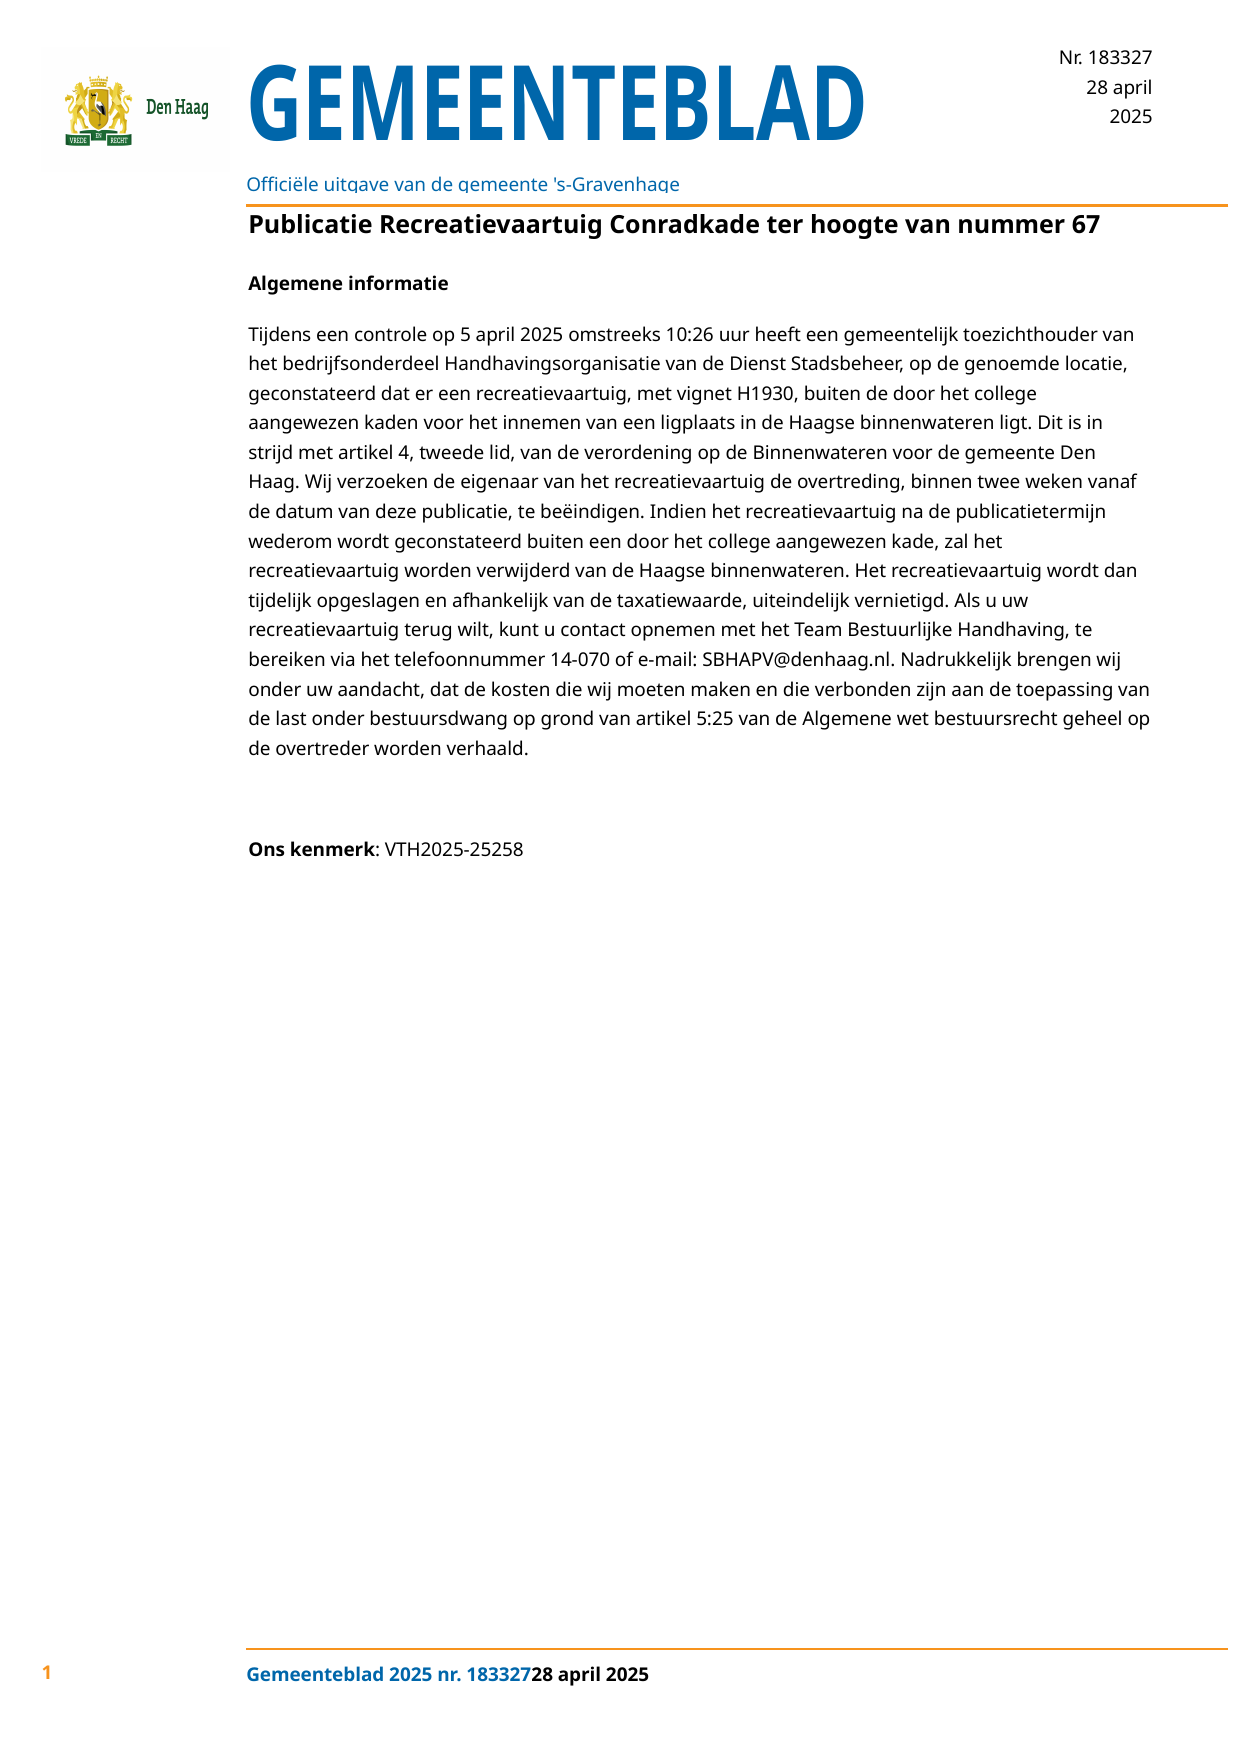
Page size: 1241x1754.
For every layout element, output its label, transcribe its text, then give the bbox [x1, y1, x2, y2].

text Algemene informatie [248, 270, 1152, 296]
picture [41, 47, 231, 172]
text Tijdens een controle op 5 april 2025 omstreeks 10:26 uur heeft een gemeentelijk toezichthouder van het bedrijfsonderdeel Handhavingsorganisatie van de Dienst Stadsbeheer, op de genoemde locatie, geconstateerd dat er een recreatievaartuig, met vignet H1930, buiten de door het college aangewezen kaden voor het innemen van een ligplaats in de Haagse binnenwateren ligt. Dit is in strijd met artikel 4, tweede lid, van de verordening op de Binnenwateren voor de gemeente Den Haag. Wij verzoeken de eigenaar van het recreatievaartuig de overtreding, binnen twee weken vanaf de datum van deze publicatie, te beëindigen. Indien het recreatievaartuig na de publicatietermijn wederom wordt geconstateerd buiten een door het college aangewezen kade, zal het recreatievaartuig worden verwijderd van de Haagse binnenwateren. Het recreatievaartuig wordt dan tijdelijk opgeslagen en afhankelijk van de taxatiewaarde, uiteindelijk vernietigd. Als u uw recreatievaartuig terug wilt, kunt u contact opnemen met het Team Bestuurlijke Handhaving, te bereiken via het telefoonnummer 14-070 of e-mail: SBHAPV@denhaag.nl. Nadrukkelijk brengen wij onder uw aandacht, dat de kosten die wij moeten maken en die verbonden zijn aan de toepassing van de last onder bestuursdwang op grond van artikel 5:25 van de Algemene wet bestuursrecht geheel op de overtreder worden verhaald. [248, 321, 1152, 761]
text Ons kenmerk: VTH2025-25258 [248, 836, 1152, 861]
text Publicatie Recreatievaartuig Conradkade ter hoogte van nummer 67 [248, 207, 1152, 241]
